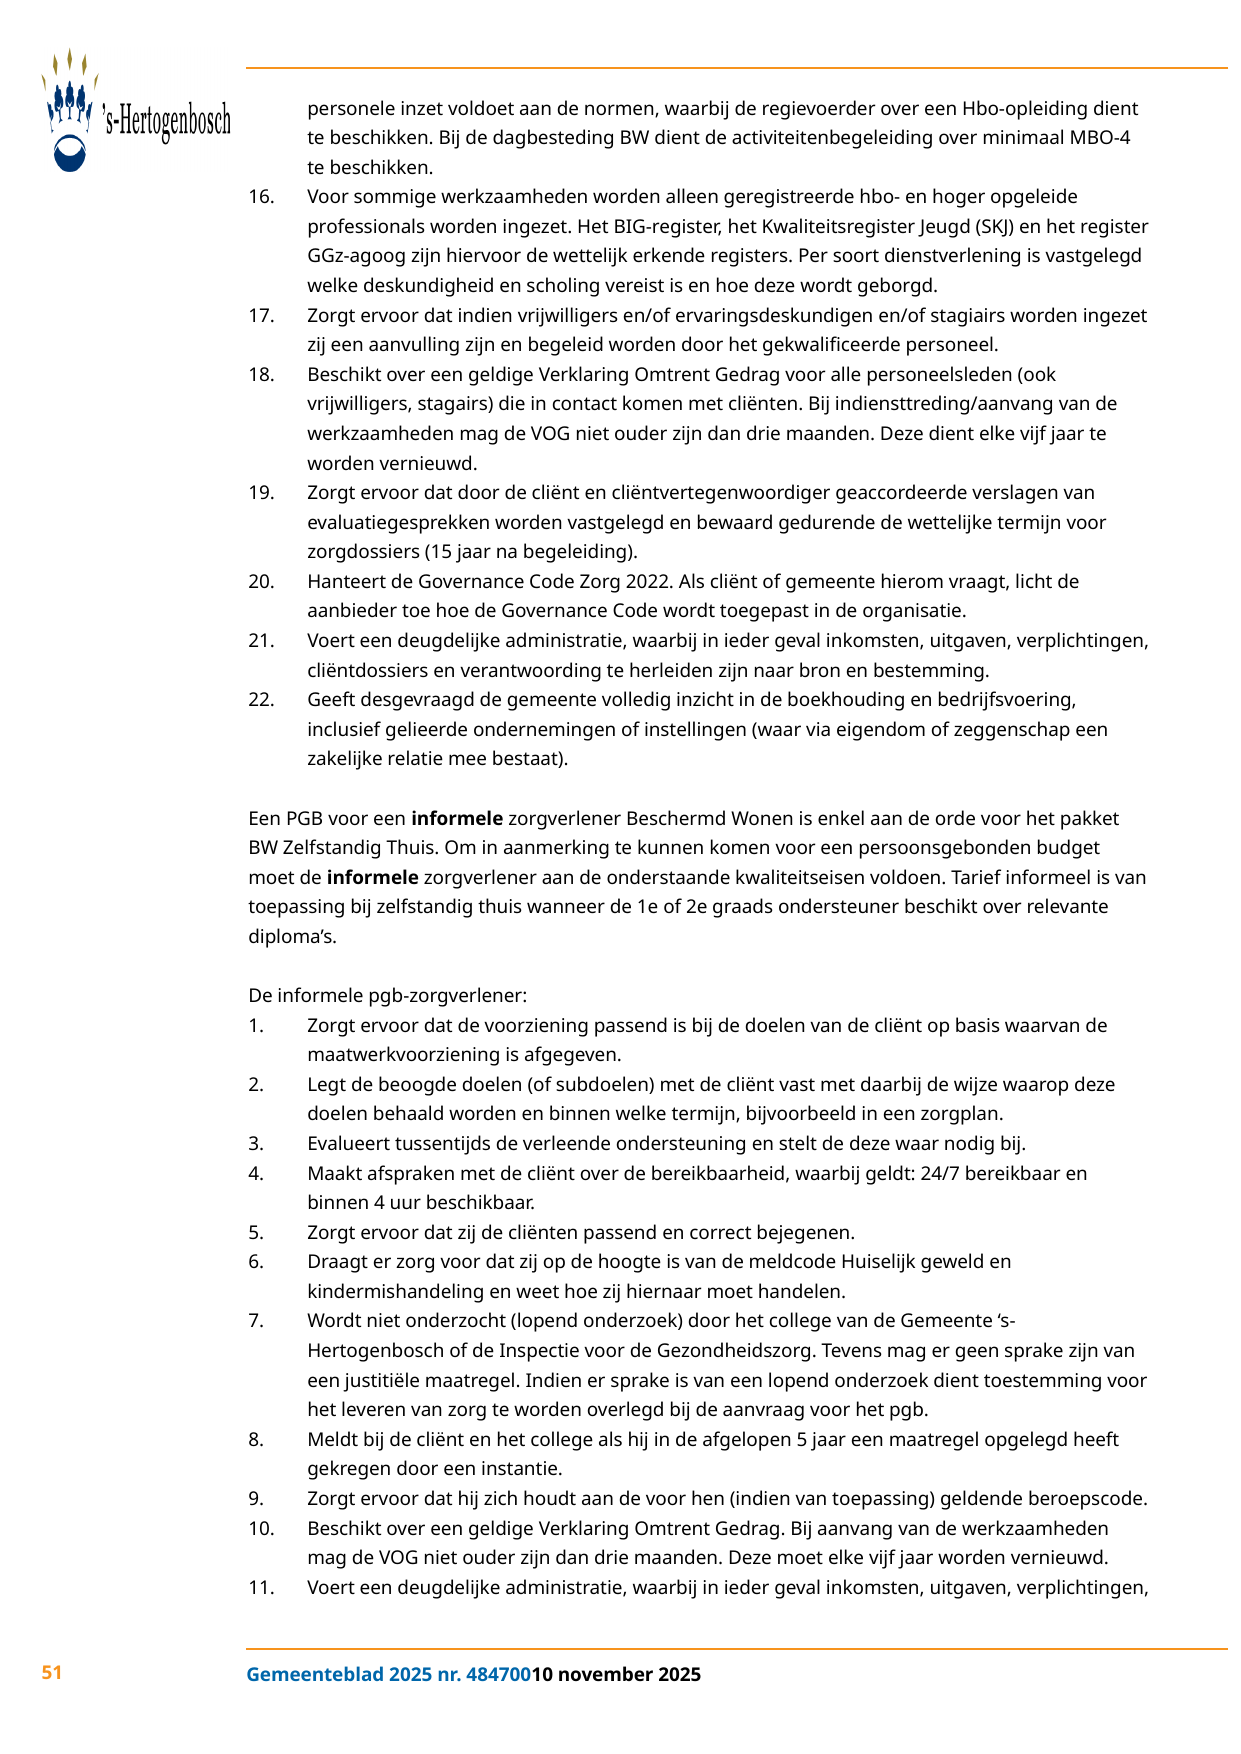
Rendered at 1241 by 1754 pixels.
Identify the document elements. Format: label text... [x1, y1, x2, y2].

list Evalueert tussentijds de verleende ondersteuning en stelt de deze waar nodig bij. [248, 1130, 1152, 1156]
list Hanteert de Governance Code Zorg 2022. Als cliënt of gemeente hierom vraagt, licht de aanbieder toe hoe de Governance Code wordt toegepast in de organisatie. [248, 568, 1152, 623]
list Voor sommige werkzaamheden worden alleen geregistreerde hbo- en hoger opgeleide professionals worden ingezet. Het BIG-register, het Kwaliteitsregister Jeugd (SKJ) en het register GGz-agoog zijn hiervoor de wettelijk erkende registers. Per soort dienstverlening is vastgelegd welke deskundigheid en scholing vereist is en hoe deze wordt geborgd. [248, 183, 1152, 298]
text Een PGB voor een informele zorgverlener Beschermd Wonen is enkel aan de orde voor het pakket BW Zelfstandig Thuis. Om in aanmerking te kunnen komen voor een persoonsgebonden budget moet de informele zorgverlener aan de onderstaande kwaliteitseisen voldoen. Tarief informeel is van toepassing bij zelfstandig thuis wanneer de 1e of 2e graads ondersteuner beschikt over relevante diploma’s. [248, 805, 1152, 949]
list Zorgt ervoor dat de voorziening passend is bij de doelen van de cliënt op basis waarvan de maatwerkvoorziening is afgegeven. [248, 1012, 1152, 1067]
list Geeft desgevraagd de gemeente volledig inzicht in de boekhouding en bedrijfsvoering, inclusief gelieerde ondernemingen of instellingen (waar via eigendom of zeggenschap een zakelijke relatie mee bestaat). [248, 686, 1152, 771]
list Wordt niet onderzocht (lopend onderzoek) door het college van de Gemeente ‘s-Hertogenbosch of de Inspectie voor de Gezondheidszorg. Tevens mag er geen sprake zijn van een justitiële maatregel. Indien er sprake is van een lopend onderzoek dient toestemming voor het leveren van zorg te worden overlegd bij de aanvraag voor het pgb. [248, 1308, 1152, 1422]
list Beschikt over een geldige Verklaring Omtrent Gedrag. Bij aanvang van de werkzaamheden mag de VOG niet ouder zijn dan drie maanden. Deze moet elke vijf jaar worden vernieuwd. [248, 1515, 1152, 1570]
list Legt de beoogde doelen (of subdoelen) met de cliënt vast met daarbij de wijze waarop deze doelen behaald worden en binnen welke termijn, bijvoorbeeld in een zorgplan. [248, 1071, 1152, 1126]
list Zorgt ervoor dat door de cliënt en cliëntvertegenwoordiger geaccordeerde verslagen van evaluatiegesprekken worden vastgelegd en bewaard gedurende de wettelijke termijn voor zorgdossiers (15 jaar na begeleiding). [248, 479, 1152, 564]
list Zorgt ervoor dat hij zich houdt aan de voor hen (indien van toepassing) geldende beroepscode. [248, 1485, 1152, 1511]
picture [41, 47, 231, 172]
text De informele pgb-zorgverlener: [248, 982, 1152, 1008]
list Zorgt ervoor dat zij de cliënten passend en correct bejegenen. [248, 1219, 1152, 1245]
list Voert een deugdelijke administratie, waarbij in ieder geval inkomsten, uitgaven, verplichtingen, cliëntdossiers en verantwoording te herleiden zijn naar bron en bestemming. [248, 627, 1152, 683]
list Zorgt ervoor dat indien vrijwilligers en/of ervaringsdeskundigen en/of stagiairs worden ingezet zij een aanvulling zijn en begeleid worden door het gekwalificeerde personeel. [248, 302, 1152, 357]
list personele inzet voldoet aan de normen, waarbij de regievoerder over een Hbo-opleiding dient te beschikken. Bij de dagbesteding BW dient de activiteitenbegeleiding over minimaal MBO-4 te beschikken. [248, 95, 1152, 180]
list Voert een deugdelijke administratie, waarbij in ieder geval inkomsten, uitgaven, verplichtingen, [248, 1574, 1152, 1600]
list Beschikt over een geldige Verklaring Omtrent Gedrag voor alle personeelsleden (ook vrijwilligers, stagairs) die in contact komen met cliënten. Bij indiensttreding/aanvang van de werkzaamheden mag de VOG niet ouder zijn dan drie maanden. Deze dient elke vijf jaar te worden vernieuwd. [248, 361, 1152, 476]
list Maakt afspraken met de cliënt over de bereikbaarheid, waarbij geldt: 24/7 bereikbaar en binnen 4 uur beschikbaar. [248, 1160, 1152, 1215]
list Draagt er zorg voor dat zij op de hoogte is van de meldcode Huiselijk geweld en kindermishandeling en weet hoe zij hiernaar moet handelen. [248, 1248, 1152, 1304]
list Meldt bij de cliënt en het college als hij in de afgelopen 5 jaar een maatregel opgelegd heeft gekregen door een instantie. [248, 1426, 1152, 1481]
